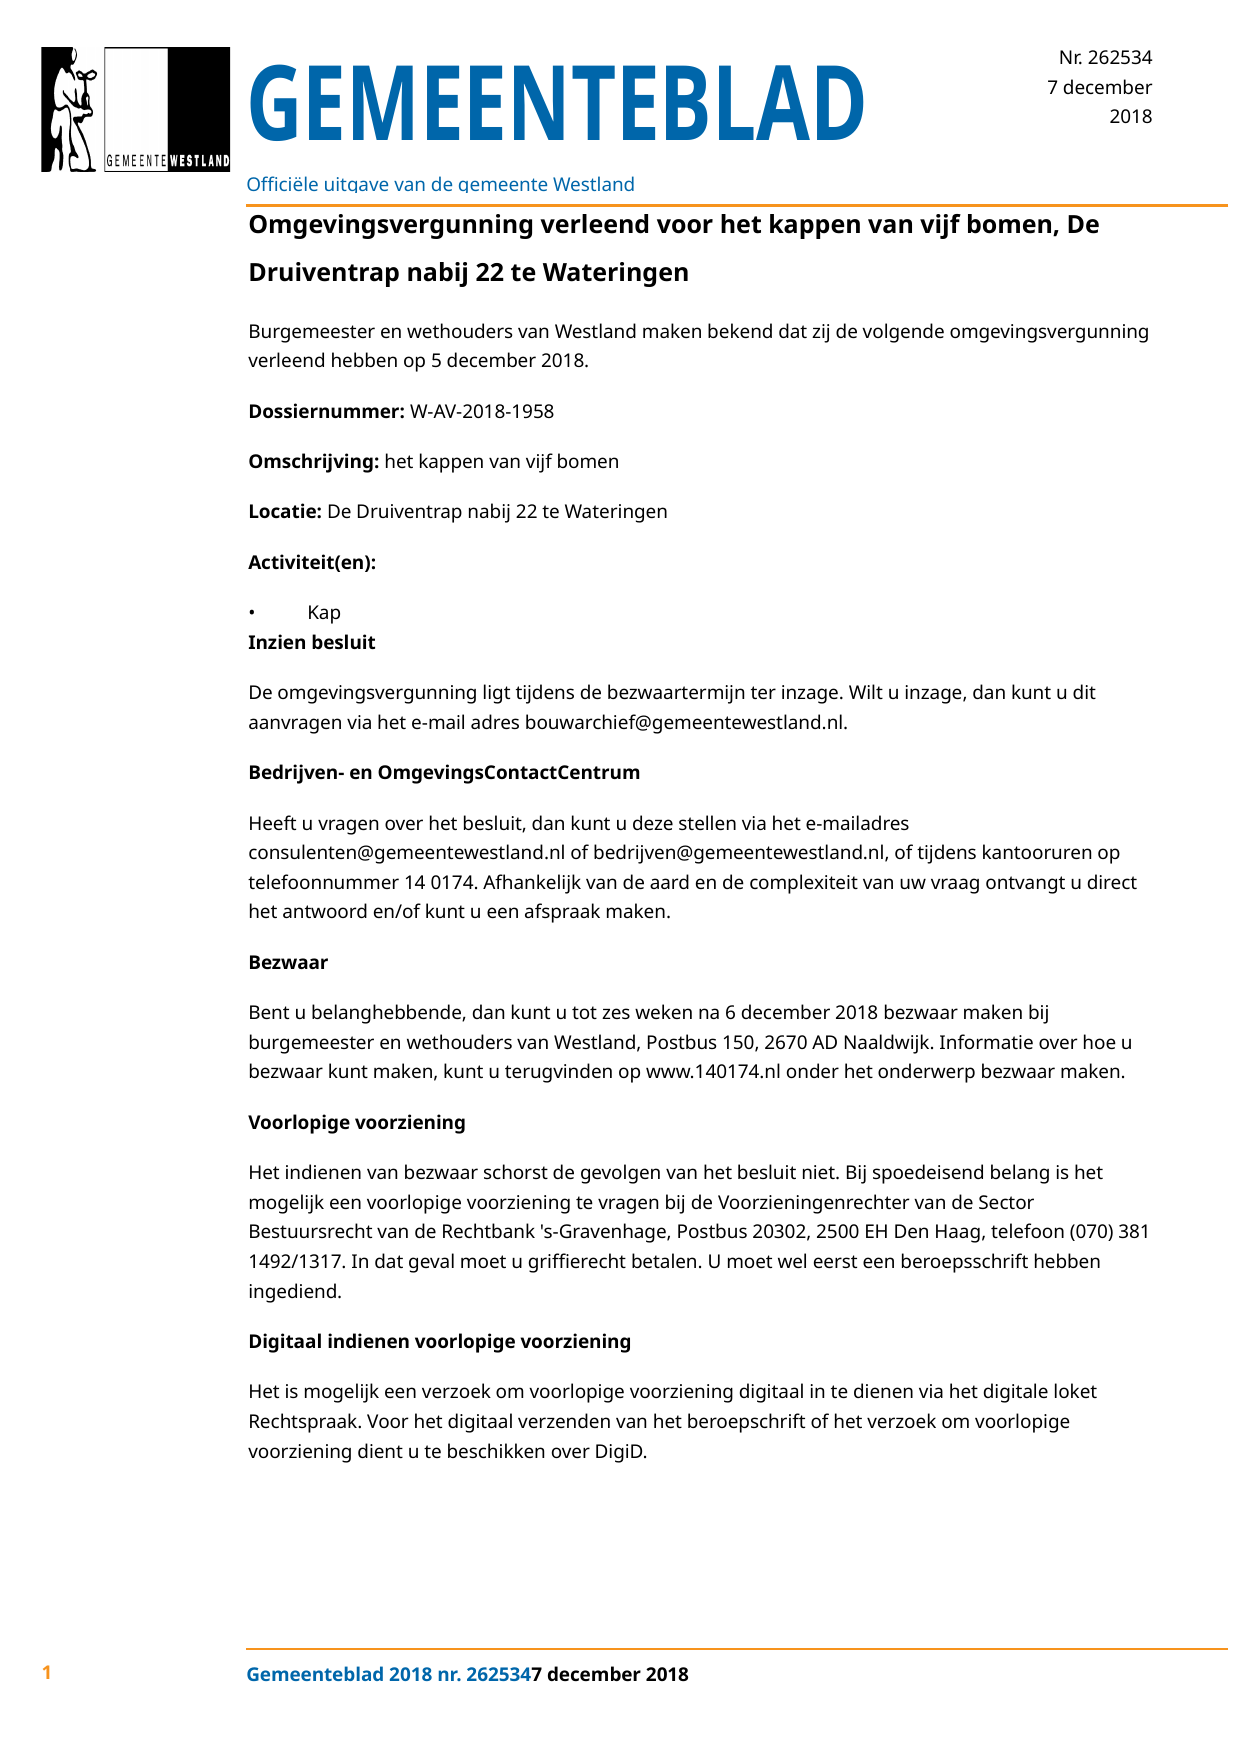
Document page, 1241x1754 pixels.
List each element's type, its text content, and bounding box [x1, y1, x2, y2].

text Locatie: De Druiventrap nabij 22 te Wateringen [248, 499, 1152, 524]
text Omschrijving: het kappen van vijf bomen [248, 448, 1152, 474]
text Digitaal indienen voorlopige voorziening [248, 1328, 1152, 1354]
text De omgevingsvergunning ligt tijdens de bezwaartermijn ter inzage. Wilt u inzage, dan kunt u dit aanvragen via het e-mail adres bouwarchief@gemeentewestland.nl. [248, 679, 1152, 735]
text Heeft u vragen over het besluit, dan kunt u deze stellen via het e-mailadres consulenten@gemeentewestland.nl of bedrijven@gemeentewestland.nl, of tijdens kantooruren op telefoonnummer 14 0174. Afhankelijk van de aard en de complexiteit van uw vraag ontvangt u direct het antwoord en/of kunt u een afspraak maken. [248, 810, 1152, 924]
text Burgemeester en wethouders van Westland maken bekend dat zij de volgende omgevingsvergunning verleend hebben op 5 december 2018. [248, 318, 1152, 373]
list Kap [248, 599, 1152, 625]
text Voorlopige voorziening [248, 1109, 1152, 1135]
text Het is mogelijk een verzoek om voorlopige voorziening digitaal in te dienen via het digitale loket Rechtspraak. Voor het digitaal verzenden van het beroepschrift of het verzoek om voorlopige voorziening dient u te beschikken over DigiD. [248, 1379, 1152, 1464]
text Bent u belanghebbende, dan kunt u tot zes weken na 6 december 2018 bezwaar maken bij burgemeester en wethouders van Westland, Postbus 150, 2670 AD Naaldwijk. Informatie over hoe u bezwaar kunt maken, kunt u terugvinden op www.140174.nl onder het onderwerp bezwaar maken. [248, 999, 1152, 1084]
text Bedrijven- en OmgevingsContactCentrum [248, 759, 1152, 785]
text Inzien besluit [248, 629, 1152, 655]
text Het indienen van bezwaar schorst de gevolgen van het besluit niet. Bij spoedeisend belang is het mogelijk een voorlopige voorziening te vragen bij de Voorzieningenrechter van de Sector Bestuursrecht van de Rechtbank 's-Gravenhage, Postbus 20302, 2500 EH Den Haag, telefoon (070) 381 1492/1317. In dat geval moet u griffierecht betalen. U moet wel eerst een beroepsschrift hebben ingediend. [248, 1159, 1152, 1304]
text Bezwaar [248, 949, 1152, 975]
text Omgevingsvergunning verleend voor het kappen van vijf bomen, De Druiventrap nabij 22 te Wateringen [248, 207, 1152, 288]
text Dossiernummer: W-AV-2018-1958 [248, 398, 1152, 424]
text Activiteit(en): [248, 549, 1152, 575]
picture [41, 47, 231, 172]
